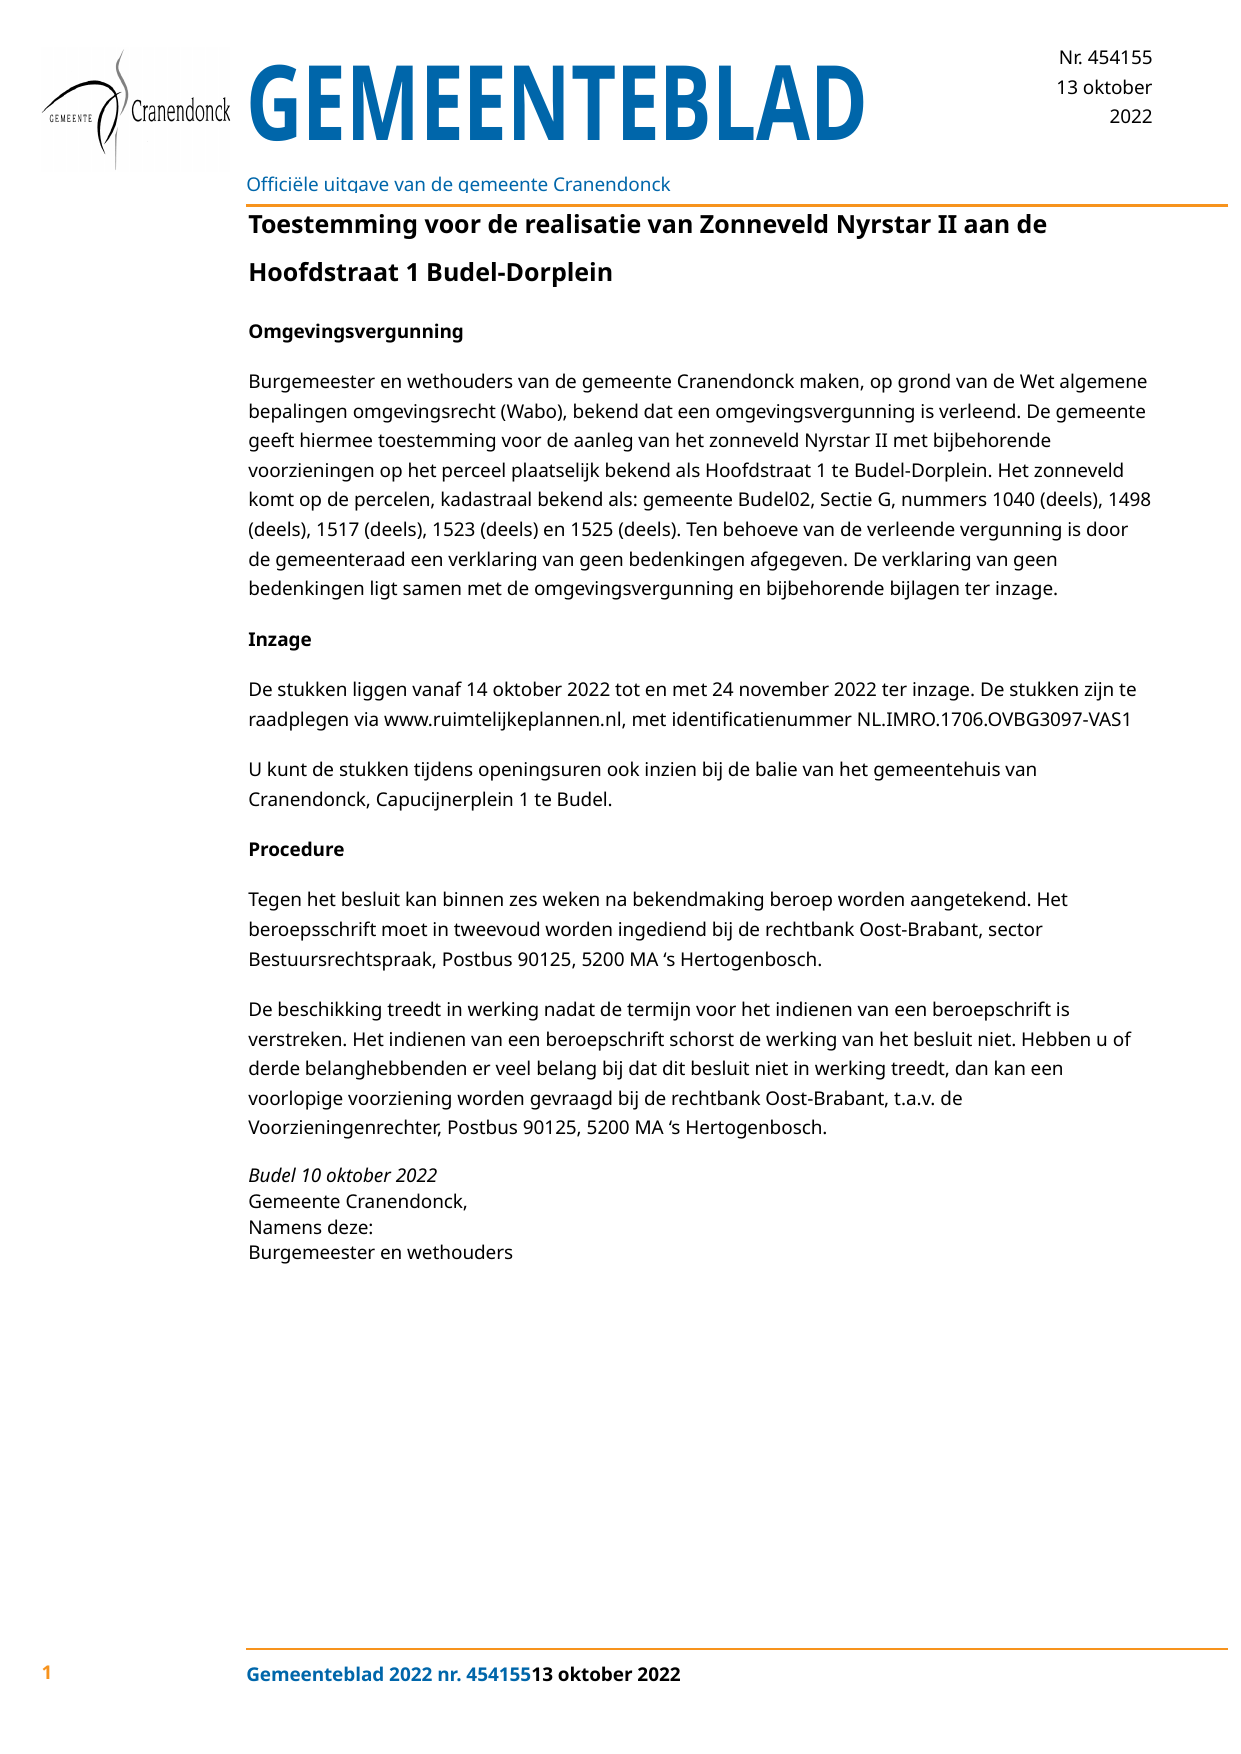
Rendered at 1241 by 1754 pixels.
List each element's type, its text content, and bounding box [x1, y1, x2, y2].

text De stukken liggen vanaf 14 oktober 2022 tot en met 24 november 2022 ter inzage. De stukken zijn te raadplegen via www.ruimtelijkeplannen.nl, met identificatienummer NL.IMRO.1706.OVBG3097-VAS1 [248, 676, 1152, 732]
picture [41, 47, 231, 172]
text Procedure [248, 836, 1152, 862]
text Burgemeester en wethouders [248, 1239, 1152, 1265]
text Toestemming voor de realisatie van Zonneveld Nyrstar II aan de Hoofdstraat 1 Budel-Dorplein [248, 207, 1152, 288]
text Omgevingsvergunning [248, 318, 1152, 344]
text Burgemeester en wethouders van de gemeente Cranendonck maken, op grond van de Wet algemene bepalingen omgevingsrecht (Wabo), bekend dat een omgevingsvergunning is verleend. De gemeente geeft hiermee toestemming voor de aanleg van het zonneveld Nyrstar II met bijbehorende voorzieningen op het perceel plaatselijk bekend als Hoofdstraat 1 te Budel-Dorplein. Het zonneveld komt op de percelen, kadastraal bekend als: gemeente Budel02, Sectie G, nummers 1040 (deels), 1498 (deels), 1517 (deels), 1523 (deels) en 1525 (deels). Ten behoeve van de verleende vergunning is door de gemeenteraad een verklaring van geen bedenkingen afgegeven. De verklaring van geen bedenkingen ligt samen met de omgevingsvergunning en bijbehorende bijlagen ter inzage. [248, 368, 1152, 601]
text Gemeente Cranendonck, [248, 1188, 1152, 1214]
text De beschikking treedt in werking nadat de termijn voor het indienen van een beroepschrift is verstreken. Het indienen van een beroepschrift schorst de werking van het besluit niet. Hebben u of derde belanghebbenden er veel belang bij dat dit besluit niet in werking treedt, dan kan een voorlopige voorziening worden gevraagd bij de rechtbank Oost-Brabant, t.a.v. de Voorzieningenrechter, Postbus 90125, 5200 MA ‘s Hertogenbosch. [248, 996, 1152, 1140]
text Budel 10 oktober 2022 [248, 1162, 1152, 1188]
text Namens deze: [248, 1214, 1152, 1239]
text Tegen het besluit kan binnen zes weken na bekendmaking beroep worden aangetekend. Het beroepsschrift moet in tweevoud worden ingediend bij de rechtbank Oost-Brabant, sector Bestuursrechtspraak, Postbus 90125, 5200 MA ‘s Hertogenbosch. [248, 887, 1152, 972]
text Inzage [248, 626, 1152, 652]
text U kunt de stukken tijdens openingsuren ook inzien bij de balie van het gemeentehuis van Cranendonck, Capucijnerplein 1 te Budel. [248, 756, 1152, 812]
